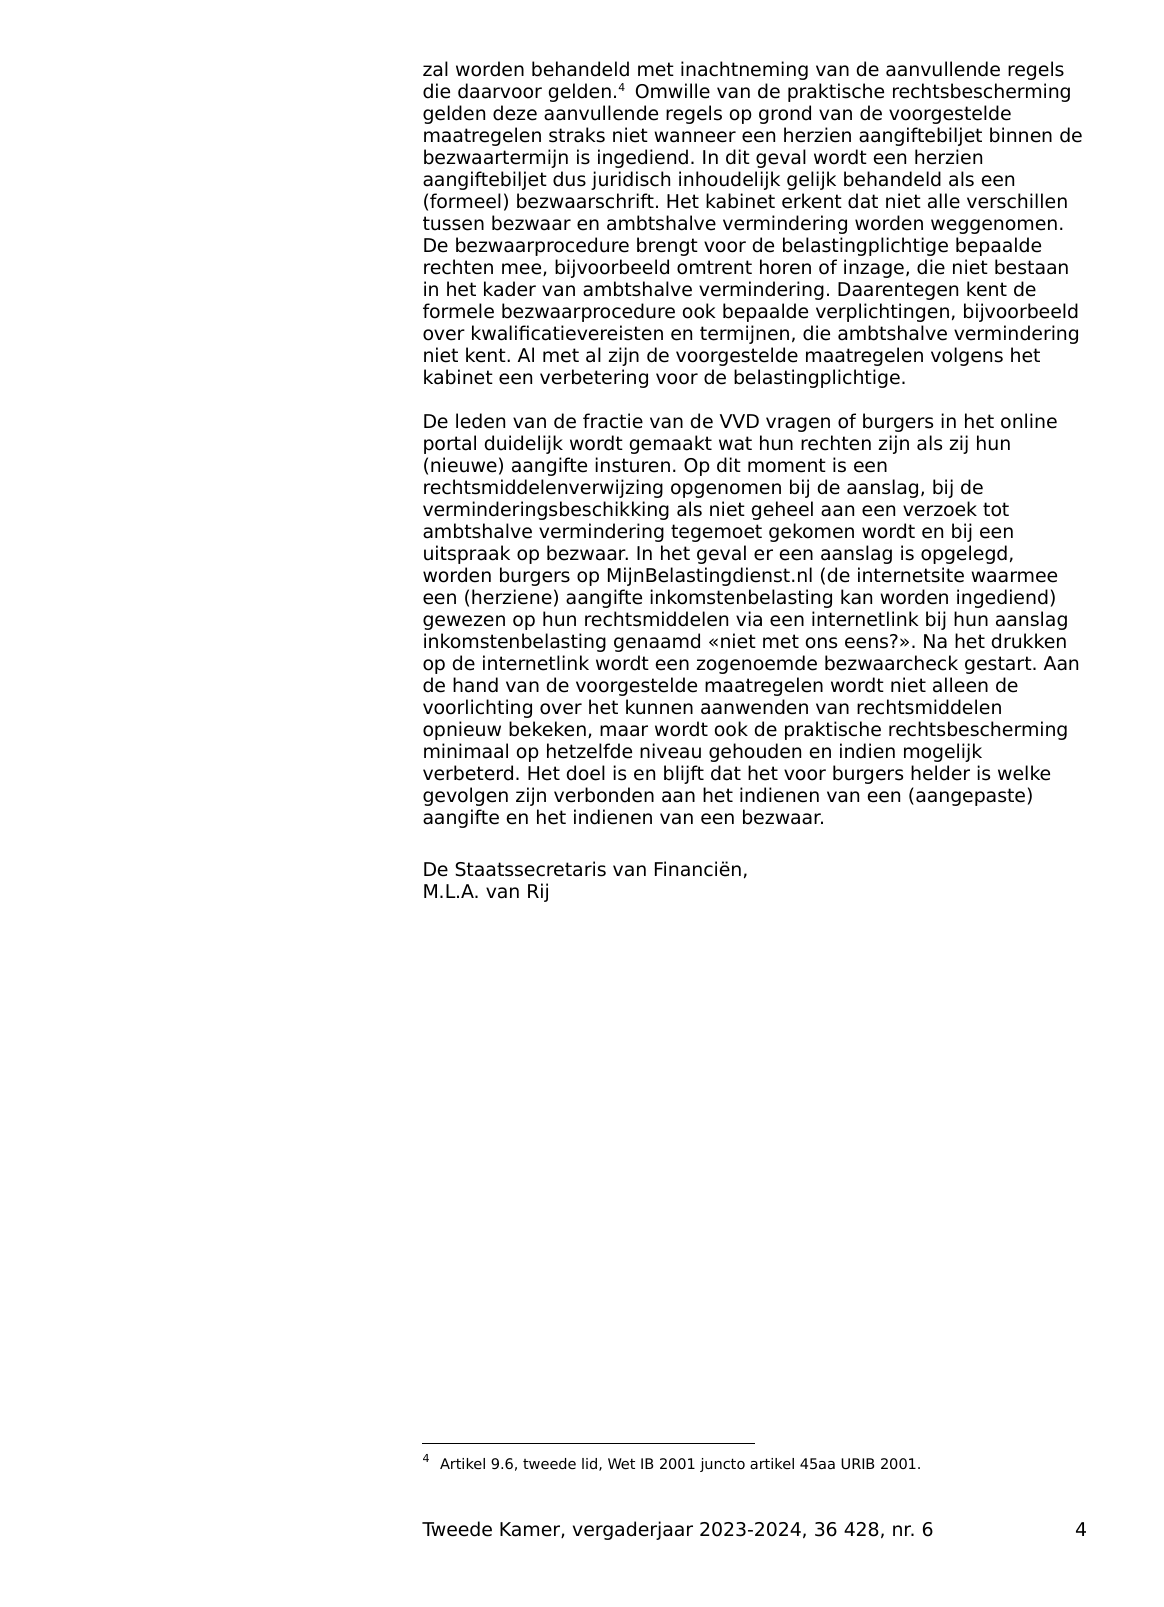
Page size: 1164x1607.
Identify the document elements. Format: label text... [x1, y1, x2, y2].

text De leden van de fractie van de VVD vragen of burgers in het online portal duidelijk wordt gemaakt wat hun rechten zijn als zij hun (nieuwe) aangifte insturen. Op dit moment is een rechtsmiddelenverwijzing opgenomen bij de aanslag, bij de verminderingsbeschikking als niet geheel aan een verzoek tot ambtshalve vermindering tegemoet gekomen wordt en bij een uitspraak op bezwaar. In het geval er een aanslag is opgelegd, worden burgers op MijnBelastingdienst.nl (de internetsite waarmee een (herziene) aangifte inkomstenbelasting kan worden ingediend) gewezen op hun rechtsmiddelen via een internetlink bij hun aanslag inkomstenbelasting genaamd «niet met ons eens?». Na het drukken op de internetlink wordt een zogenoemde bezwaarcheck gestart. Aan de hand van de voorgestelde maatregelen wordt niet alleen de voorlichting over het kunnen aanwenden van rechtsmiddelen opnieuw bekeken, maar wordt ook de praktische rechtsbescherming minimaal op hetzelfde niveau gehouden en indien mogelijk verbeterd. Het doel is en blijft dat het voor burgers helder is welke gevolgen zijn verbonden aan het indienen van een (aangepaste) aangifte en het indienen van een bezwaar. [422, 411, 1087, 828]
text zal worden behandeld met inachtneming van de aanvullende regels die daarvoor gelden. Omwille van de praktische rechtsbescherming gelden deze aanvullende regels op grond van de voorgestelde maatregelen straks niet wanneer een herzien aangiftebiljet binnen de bezwaartermijn is ingediend. In dit geval wordt een herzien aangiftebiljet dus juridisch inhoudelijk gelijk behandeld als een (formeel) bezwaarschrift. Het kabinet erkent dat niet alle verschillen tussen bezwaar en ambtshalve vermindering worden weggenomen. De bezwaarprocedure brengt voor de belastingplichtige bepaalde rechten mee, bijvoorbeeld omtrent horen of inzage, die niet bestaan in het kader van ambtshalve vermindering. Daarentegen kent de formele bezwaarprocedure ook bepaalde verplichtingen, bijvoorbeeld over kwalificatievereisten en termijnen, die ambtshalve vermindering niet kent. Al met al zijn de voorgestelde maatregelen volgens het kabinet een verbetering voor de belastingplichtige. [422, 59, 1087, 389]
text De Staatssecretaris van Financiën, M.L.A. van Rij [422, 858, 1087, 902]
text Artikel 9.6, tweede lid, Wet IB 2001 juncto artikel 45aa URIB 2001. [422, 1452, 1087, 1474]
